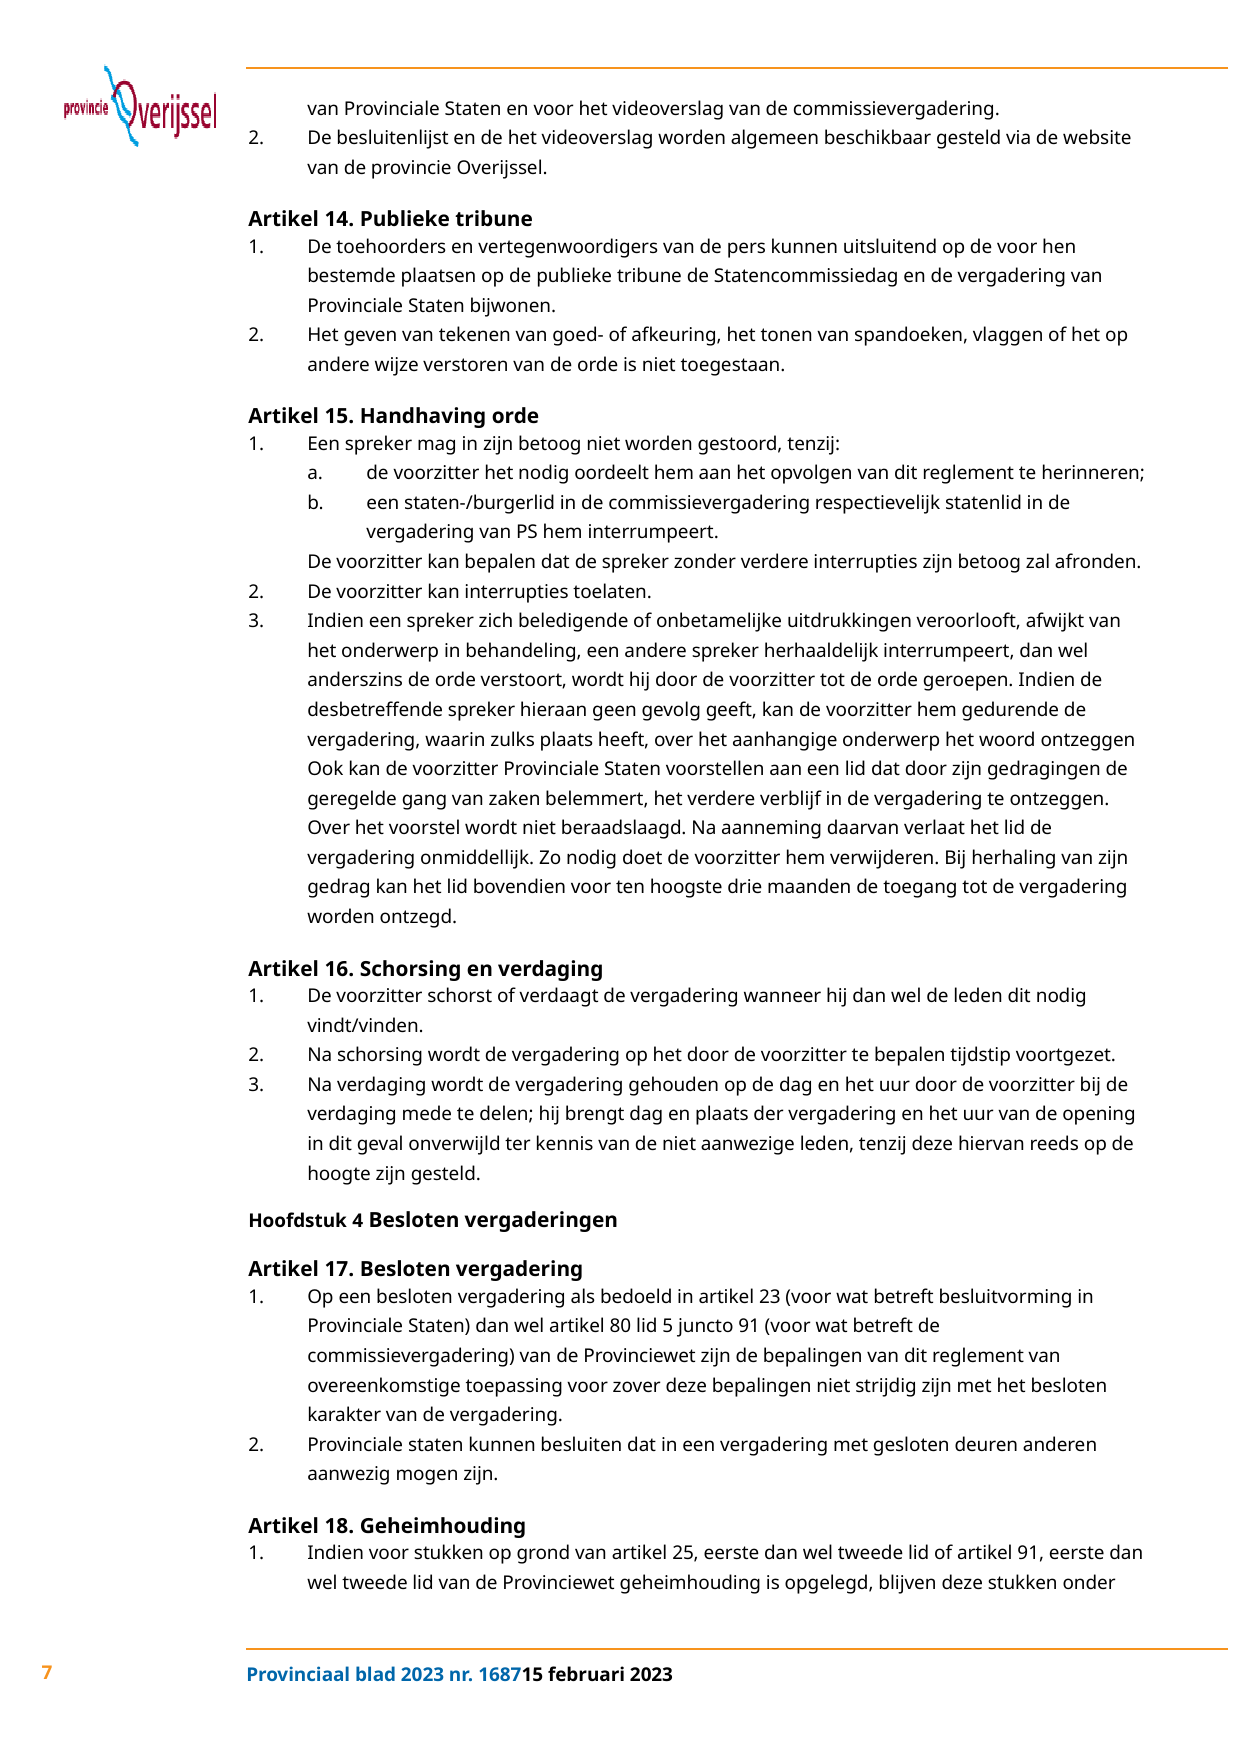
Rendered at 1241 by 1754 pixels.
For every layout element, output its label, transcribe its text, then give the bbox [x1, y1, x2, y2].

text Artikel 18. Geheimhouding [248, 1511, 1152, 1539]
text Artikel 16. Schorsing en verdaging [248, 954, 1152, 982]
list De voorzitter kan interrupties toelaten. [248, 578, 1152, 604]
list Na schorsing wordt de vergadering op het door de voorzitter te bepalen tijdstip voortgezet. [248, 1041, 1152, 1067]
list De voorzitter schorst of verdaagt de vergadering wanneer hij dan wel de leden dit nodig vindt/vinden. [248, 982, 1152, 1037]
list De besluitenlijst en de het videoverslag worden algemeen beschikbaar gesteld via de website van de provincie Overijssel. [248, 124, 1152, 180]
list van Provinciale Staten en voor het videoverslag van de commissievergadering. [248, 95, 1152, 121]
list De toehoorders en vertegenwoordigers van de pers kunnen uitsluitend op de voor hen bestemde plaatsen op de publieke tribune de Statencommissiedag en de vergadering van Provinciale Staten bijwonen. [248, 233, 1152, 318]
text Hoofdstuk 4 Besloten vergaderingen [248, 1205, 1152, 1234]
list De voorzitter kan bepalen dat de spreker zonder verdere interrupties zijn betoog zal afronden. [248, 548, 1152, 574]
text Artikel 14. Publieke tribune [248, 204, 1152, 233]
list Provinciale staten kunnen besluiten dat in een vergadering met gesloten deuren anderen aanwezig mogen zijn. [248, 1431, 1152, 1486]
list een staten-/burgerlid in de commissievergadering respectievelijk statenlid in de vergadering van PS hem interrumpeert. [307, 489, 1152, 544]
list Het geven van tekenen van goed- of afkeuring, het tonen van spandoeken, vlaggen of het op andere wijze verstoren van de orde is niet toegestaan. [248, 322, 1152, 377]
list Op een besloten vergadering als bedoeld in artikel 23 (voor wat betreft besluitvorming in Provinciale Staten) dan wel artikel 80 lid 5 juncto 91 (voor wat betreft de commissievergadering) van de Provinciewet zijn de bepalingen van dit reglement van overeenkomstige toepassing voor zover deze bepalingen niet strijdig zijn met het besloten karakter van de vergadering. [248, 1283, 1152, 1427]
list Indien een spreker zich beledigende of onbetamelijke uitdrukkingen veroorlooft, afwijkt van het onderwerp in behandeling, een andere spreker herhaaldelijk interrumpeert, dan wel anderszins de orde verstoort, wordt hij door de voorzitter tot de orde geroepen. Indien de desbetreffende spreker hieraan geen gevolg geeft, kan de voorzitter hem gedurende de vergadering, waarin zulks plaats heeft, over het aanhangige onderwerp het woord ontzeggen Ook kan de voorzitter Provinciale Staten voorstellen aan een lid dat door zijn gedragingen de geregelde gang van zaken belemmert, het verdere verblijf in de vergadering te ontzeggen. Over het voorstel wordt niet beraadslaagd. Na aanneming daarvan verlaat het lid de vergadering onmiddellijk. Zo nodig doet de voorzitter hem verwijderen. Bij herhaling van zijn gedrag kan het lid bovendien voor ten hoogste drie maanden de toegang tot de vergadering worden ontzegd. [248, 607, 1152, 929]
list de voorzitter het nodig oordeelt hem aan het opvolgen van dit reglement te herinneren; [307, 459, 1152, 485]
text Artikel 17. Besloten vergadering [248, 1254, 1152, 1283]
list Een spreker mag in zijn betoog niet worden gestoord, tenzij: [248, 430, 1152, 456]
list Na verdaging wordt de vergadering gehouden op de dag en het uur door de voorzitter bij de verdaging mede te delen; hij brengt dag en plaats der vergadering en het uur van de opening in dit geval onverwijld ter kennis van de niet aanwezige leden, tenzij deze hiervan reeds op de hoogte zijn gesteld. [248, 1071, 1152, 1185]
list Indien voor stukken op grond van artikel 25, eerste dan wel tweede lid of artikel 91, eerste dan wel tweede lid van de Provinciewet geheimhouding is opgelegd, blijven deze stukken onder [248, 1539, 1152, 1595]
picture [41, 47, 231, 172]
text Artikel 15. Handhaving orde [248, 402, 1152, 430]
